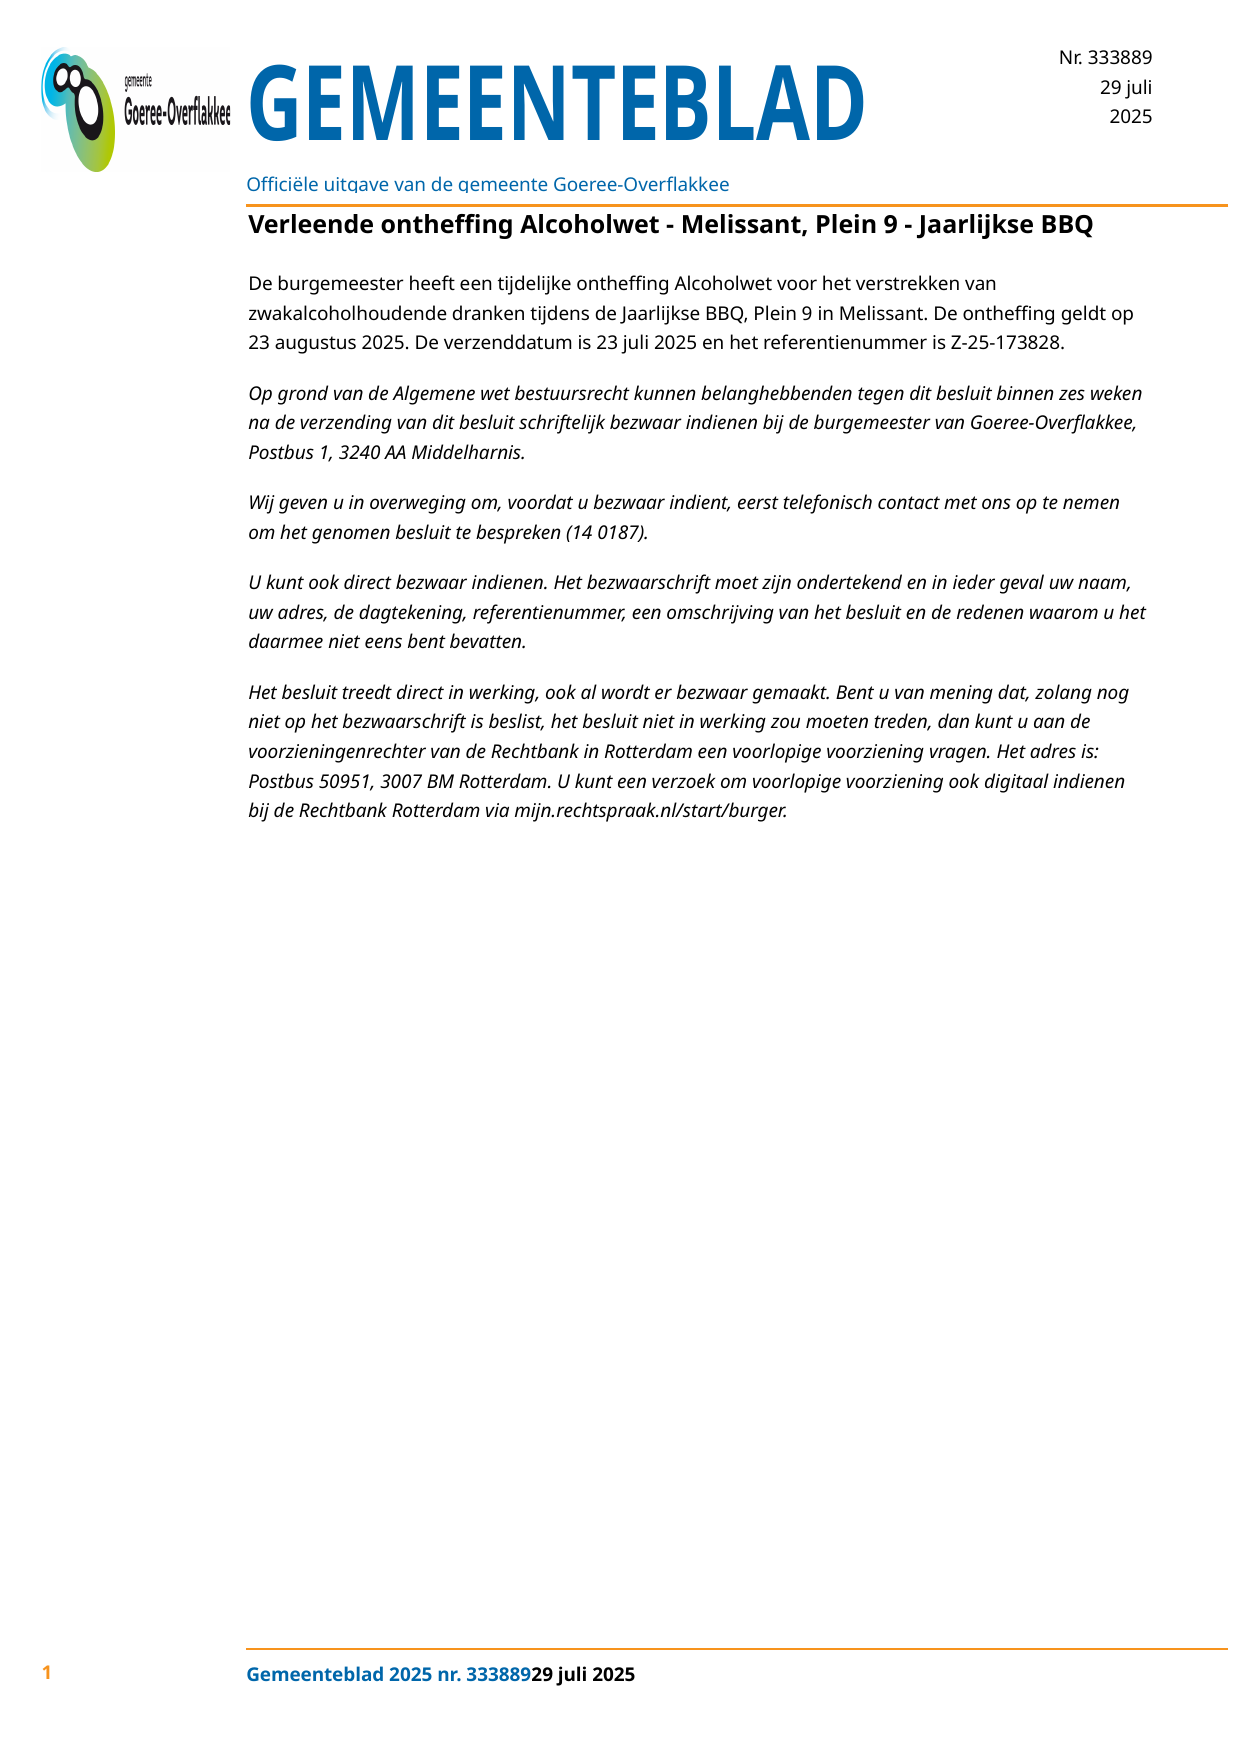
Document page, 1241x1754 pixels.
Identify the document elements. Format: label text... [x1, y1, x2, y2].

text Op grond van de Algemene wet bestuursrecht kunnen belanghebbenden tegen dit besluit binnen zes weken na de verzending van dit besluit schriftelijk bezwaar indienen bij de burgemeester van Goeree-Overflakkee, Postbus 1, 3240 AA Middelharnis. [248, 380, 1152, 465]
text U kunt ook direct bezwaar indienen. Het bezwaarschrift moet zijn ondertekend en in ieder geval uw naam, uw adres, de dagtekening, referentienummer, een omschrijving van het besluit en de redenen waarom u het daarmee niet eens bent bevatten. [248, 569, 1152, 654]
picture [41, 47, 231, 172]
text Het besluit treedt direct in werking, ook al wordt er bezwaar gemaakt. Bent u van mening dat, zolang nog niet op het bezwaarschrift is beslist, het besluit niet in werking zou moeten treden, dan kunt u aan de voorzieningenrechter van de Rechtbank in Rotterdam een voorlopige voorziening vragen. Het adres is: Postbus 50951, 3007 BM Rotterdam. U kunt een verzoek om voorlopige voorziening ook digitaal indienen bij de Rechtbank Rotterdam via mijn.rechtspraak.nl/start/burger. [248, 679, 1152, 823]
text Verleende ontheffing Alcoholwet - Melissant, Plein 9 - Jaarlijkse BBQ [248, 207, 1152, 241]
text Wij geven u in overweging om, voordat u bezwaar indient, eerst telefonisch contact met ons op te nemen om het genomen besluit te bespreken (14 0187). [248, 489, 1152, 545]
text De burgemeester heeft een tijdelijke ontheffing Alcoholwet voor het verstrekken van zwakalcoholhoudende dranken tijdens de Jaarlijkse BBQ, Plein 9 in Melissant. De ontheffing geldt op 23 augustus 2025. De verzenddatum is 23 juli 2025 en het referentienummer is Z-25-173828. [248, 270, 1152, 355]
